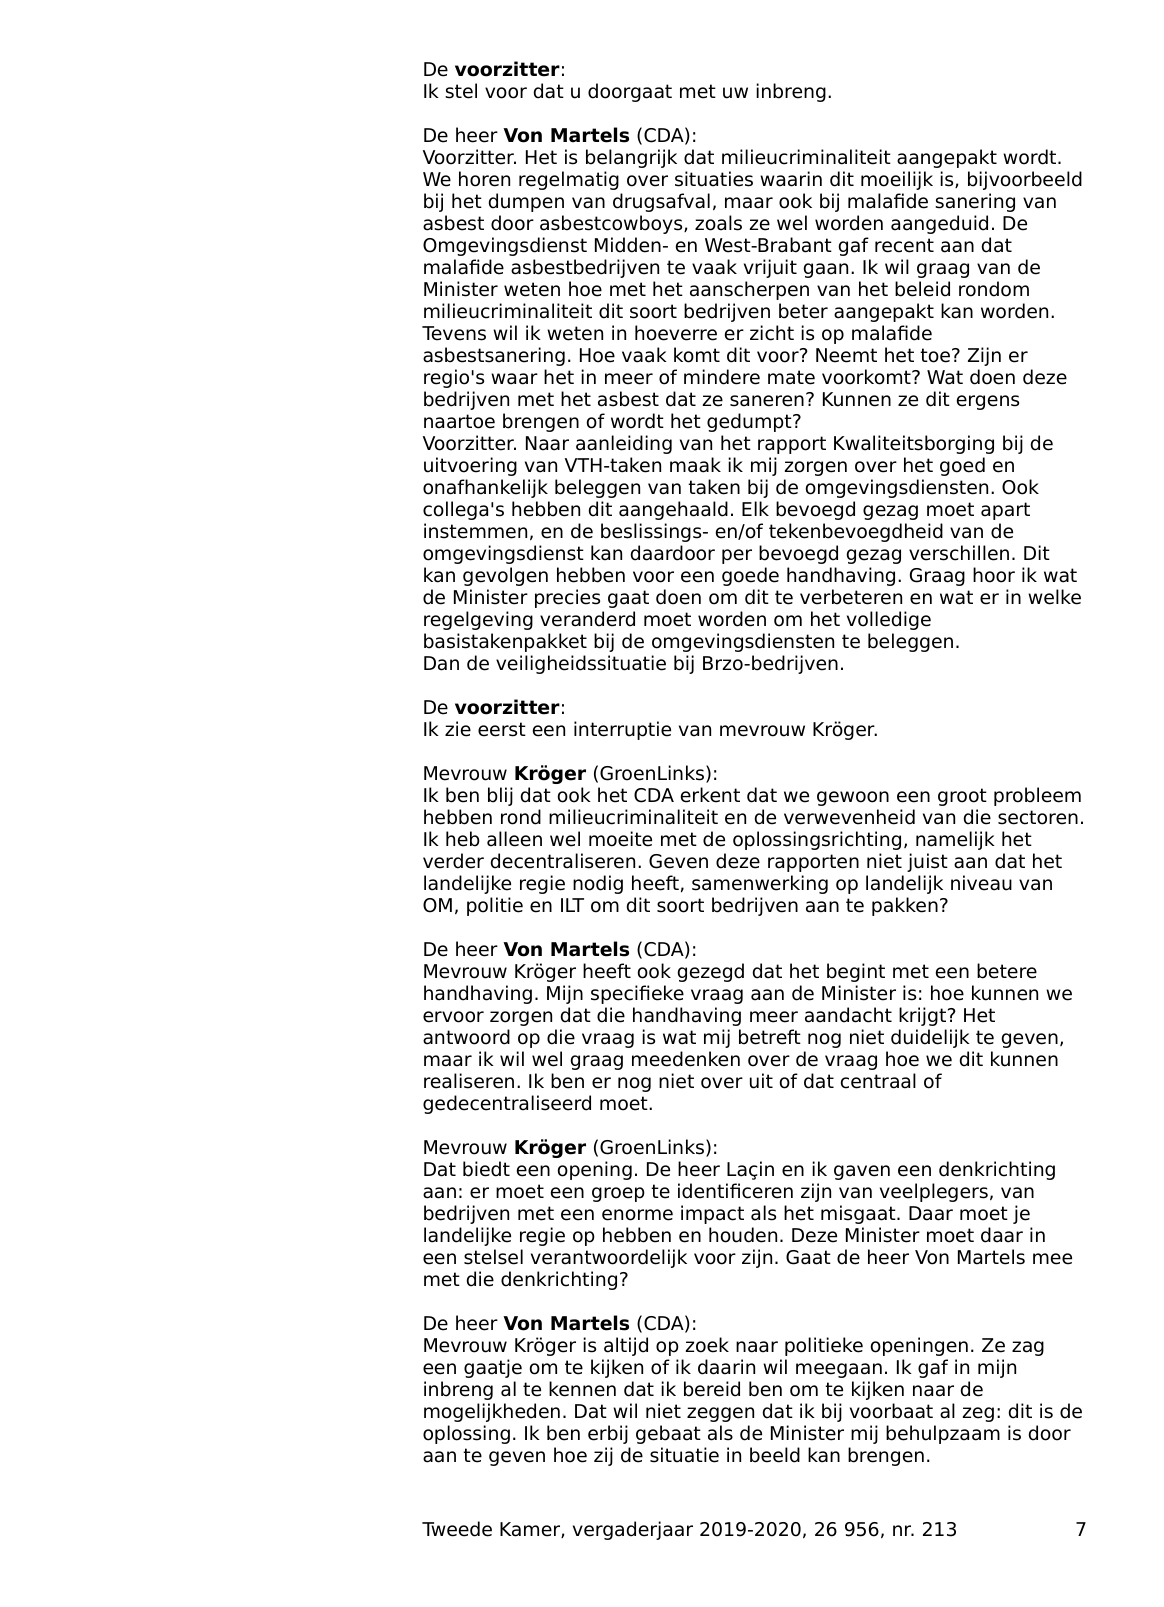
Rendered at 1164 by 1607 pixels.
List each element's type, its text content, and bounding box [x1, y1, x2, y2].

text De heer Von Martels (CDA): [422, 939, 1087, 961]
text Voorzitter. Naar aanleiding van het rapport Kwaliteitsborging bij de uitvoering van VTH-taken maak ik mij zorgen over het goed en onafhankelijk beleggen van taken bij de omgevingsdiensten. Ook collega's hebben dit aangehaald. Elk bevoegd gezag moet apart instemmen, en de beslissings- en/of tekenbevoegdheid van de omgevingsdienst kan daardoor per bevoegd gezag verschillen. Dit kan gevolgen hebben voor een goede handhaving. Graag hoor ik wat de Minister precies gaat doen om dit te verbeteren en wat er in welke regelgeving veranderd moet worden om het volledige basistakenpakket bij de omgevingsdiensten te beleggen. [422, 433, 1087, 653]
text Dat biedt een opening. De heer Laçin en ik gaven een denkrichting aan: er moet een groep te identificeren zijn van veelplegers, van bedrijven met een enorme impact als het misgaat. Daar moet je landelijke regie op hebben en houden. Deze Minister moet daar in een stelsel verantwoordelijk voor zijn. Gaat de heer Von Martels mee met die denkrichting? [422, 1159, 1087, 1291]
text De voorzitter: [422, 697, 1087, 719]
text De heer Von Martels (CDA): [422, 125, 1087, 147]
text Mevrouw Kröger (GroenLinks): [422, 1137, 1087, 1159]
text Mevrouw Kröger (GroenLinks): [422, 763, 1087, 785]
text De voorzitter: [422, 59, 1087, 81]
text Ik zie eerst een interruptie van mevrouw Kröger. [422, 719, 1087, 741]
text Voorzitter. Het is belangrijk dat milieucriminaliteit aangepakt wordt. We horen regelmatig over situaties waarin dit moeilijk is, bijvoorbeeld bij het dumpen van drugsafval, maar ook bij malafide sanering van asbest door asbestcowboys, zoals ze wel worden aangeduid. De Omgevingsdienst Midden- en West-Brabant gaf recent aan dat malafide asbestbedrijven te vaak vrijuit gaan. Ik wil graag van de Minister weten hoe met het aanscherpen van het beleid rondom milieucriminaliteit dit soort bedrijven beter aangepakt kan worden. Tevens wil ik weten in hoeverre er zicht is op malafide asbestsanering. Hoe vaak komt dit voor? Neemt het toe? Zijn er regio's waar het in meer of mindere mate voorkomt? Wat doen deze bedrijven met het asbest dat ze saneren? Kunnen ze dit ergens naartoe brengen of wordt het gedumpt? [422, 147, 1087, 433]
text Ik stel voor dat u doorgaat met uw inbreng. [422, 81, 1087, 103]
text Dan de veiligheidssituatie bij Brzo-bedrijven. [422, 653, 1087, 675]
text Mevrouw Kröger heeft ook gezegd dat het begint met een betere handhaving. Mijn specifieke vraag aan de Minister is: hoe kunnen we ervoor zorgen dat die handhaving meer aandacht krijgt? Het antwoord op die vraag is wat mij betreft nog niet duidelijk te geven, maar ik wil wel graag meedenken over de vraag hoe we dit kunnen realiseren. Ik ben er nog niet over uit of dat centraal of gedecentraliseerd moet. [422, 961, 1087, 1115]
text Mevrouw Kröger is altijd op zoek naar politieke openingen. Ze zag een gaatje om te kijken of ik daarin wil meegaan. Ik gaf in mijn inbreng al te kennen dat ik bereid ben om te kijken naar de mogelijkheden. Dat wil niet zeggen dat ik bij voorbaat al zeg: dit is de oplossing. Ik ben erbij gebaat als de Minister mij behulpzaam is door aan te geven hoe zij de situatie in beeld kan brengen. [422, 1335, 1087, 1467]
text De heer Von Martels (CDA): [422, 1313, 1087, 1335]
text Ik ben blij dat ook het CDA erkent dat we gewoon een groot probleem hebben rond milieucriminaliteit en de verwevenheid van die sectoren. Ik heb alleen wel moeite met de oplossingsrichting, namelijk het verder decentraliseren. Geven deze rapporten niet juist aan dat het landelijke regie nodig heeft, samenwerking op landelijk niveau van OM, politie en ILT om dit soort bedrijven aan te pakken? [422, 785, 1087, 917]
